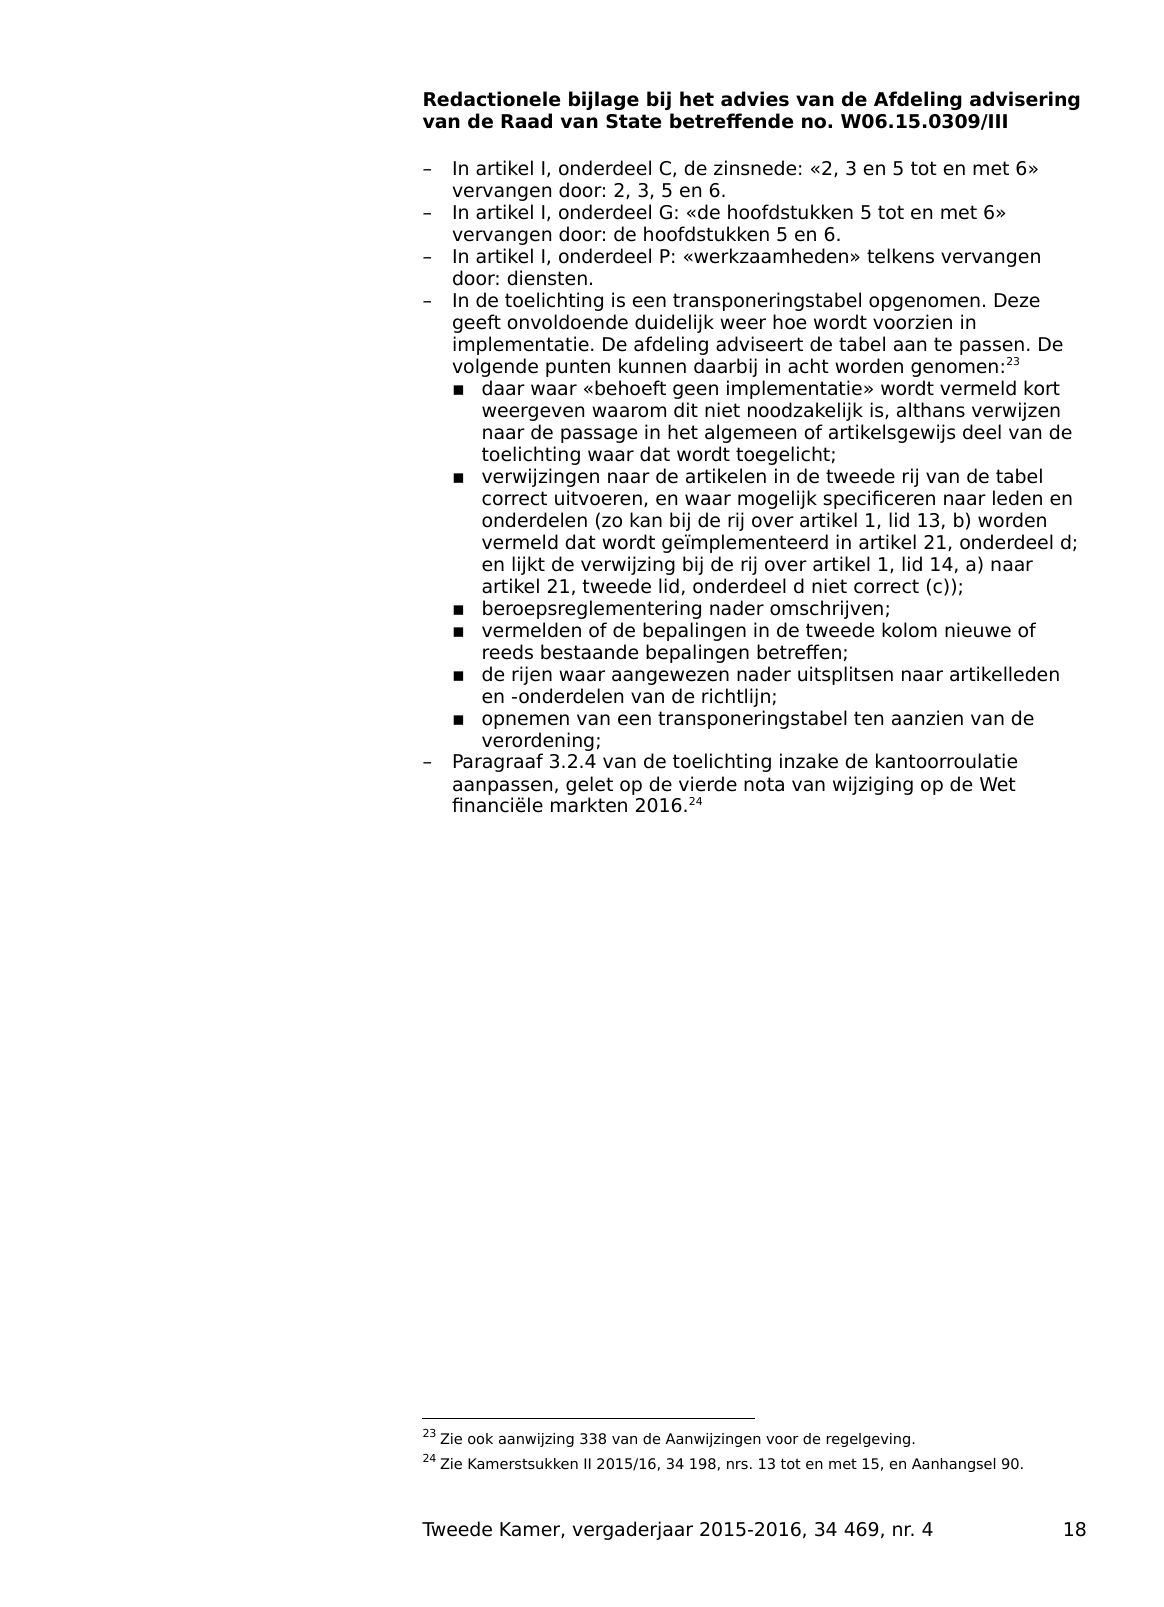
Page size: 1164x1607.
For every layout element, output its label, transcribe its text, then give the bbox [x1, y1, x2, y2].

text ▪ vermelden of de bepalingen in de tweede kolom nieuwe of reeds bestaande bepalingen betreffen; [452, 619, 1087, 663]
text – Paragraaf 3.2.4 van de toelichting inzake de kantoorroulatie aanpassen, gelet op de vierde nota van wijziging op de Wet financiële markten 2016. [422, 751, 1087, 817]
text ▪ beroepsreglementering nader omschrijven; [452, 598, 1087, 619]
text Zie ook aanwijzing 338 van de Aanwijzingen voor de regelgeving. [422, 1427, 1087, 1449]
subtitle Redactionele bijlage bij het advies van de Afdeling advisering van de Raad van State betreffende no. W06.15.0309/III [77, 89, 1087, 133]
text – In artikel I, onderdeel G: «de hoofdstukken 5 tot en met 6» vervangen door: de hoofdstukken 5 en 6. [422, 202, 1087, 246]
text – In artikel I, onderdeel C, de zinsnede: «2, 3 en 5 tot en met 6» vervangen door: 2, 3, 5 en 6. [422, 158, 1087, 202]
text – In artikel I, onderdeel P: «werkzaamheden» telkens vervangen door: diensten. [422, 246, 1087, 290]
text ▪ verwijzingen naar de artikelen in de tweede rij van de tabel correct uitvoeren, en waar mogelijk specificeren naar leden en onderdelen (zo kan bij de rij over artikel 1, lid 13, b) worden vermeld dat wordt geïmplementeerd in artikel 21, onderdeel d; en lijkt de verwijzing bij de rij over artikel 1, lid 14, a) naar artikel 21, tweede lid, onderdeel d niet correct (c)); [452, 466, 1087, 598]
text ▪ de rijen waar aangewezen nader uitsplitsen naar artikelleden en -onderdelen van de richtlijn; [452, 663, 1087, 707]
text – In de toelichting is een transponeringstabel opgenomen. Deze geeft onvoldoende duidelijk weer hoe wordt voorzien in implementatie. De afdeling adviseert de tabel aan te passen. De volgende punten kunnen daarbij in acht worden genomen: [422, 290, 1087, 378]
text ▪ daar waar «behoeft geen implementatie» wordt vermeld kort weergeven waarom dit niet noodzakelijk is, althans verwijzen naar de passage in het algemeen of artikelsgewijs deel van de toelichting waar dat wordt toegelicht; [452, 378, 1087, 466]
text Zie Kamerstsukken II 2015/16, 34 198, nrs. 13 tot en met 15, en Aanhangsel 90. [422, 1452, 1087, 1474]
text ▪ opnemen van een transponeringstabel ten aanzien van de verordening; [452, 707, 1087, 751]
